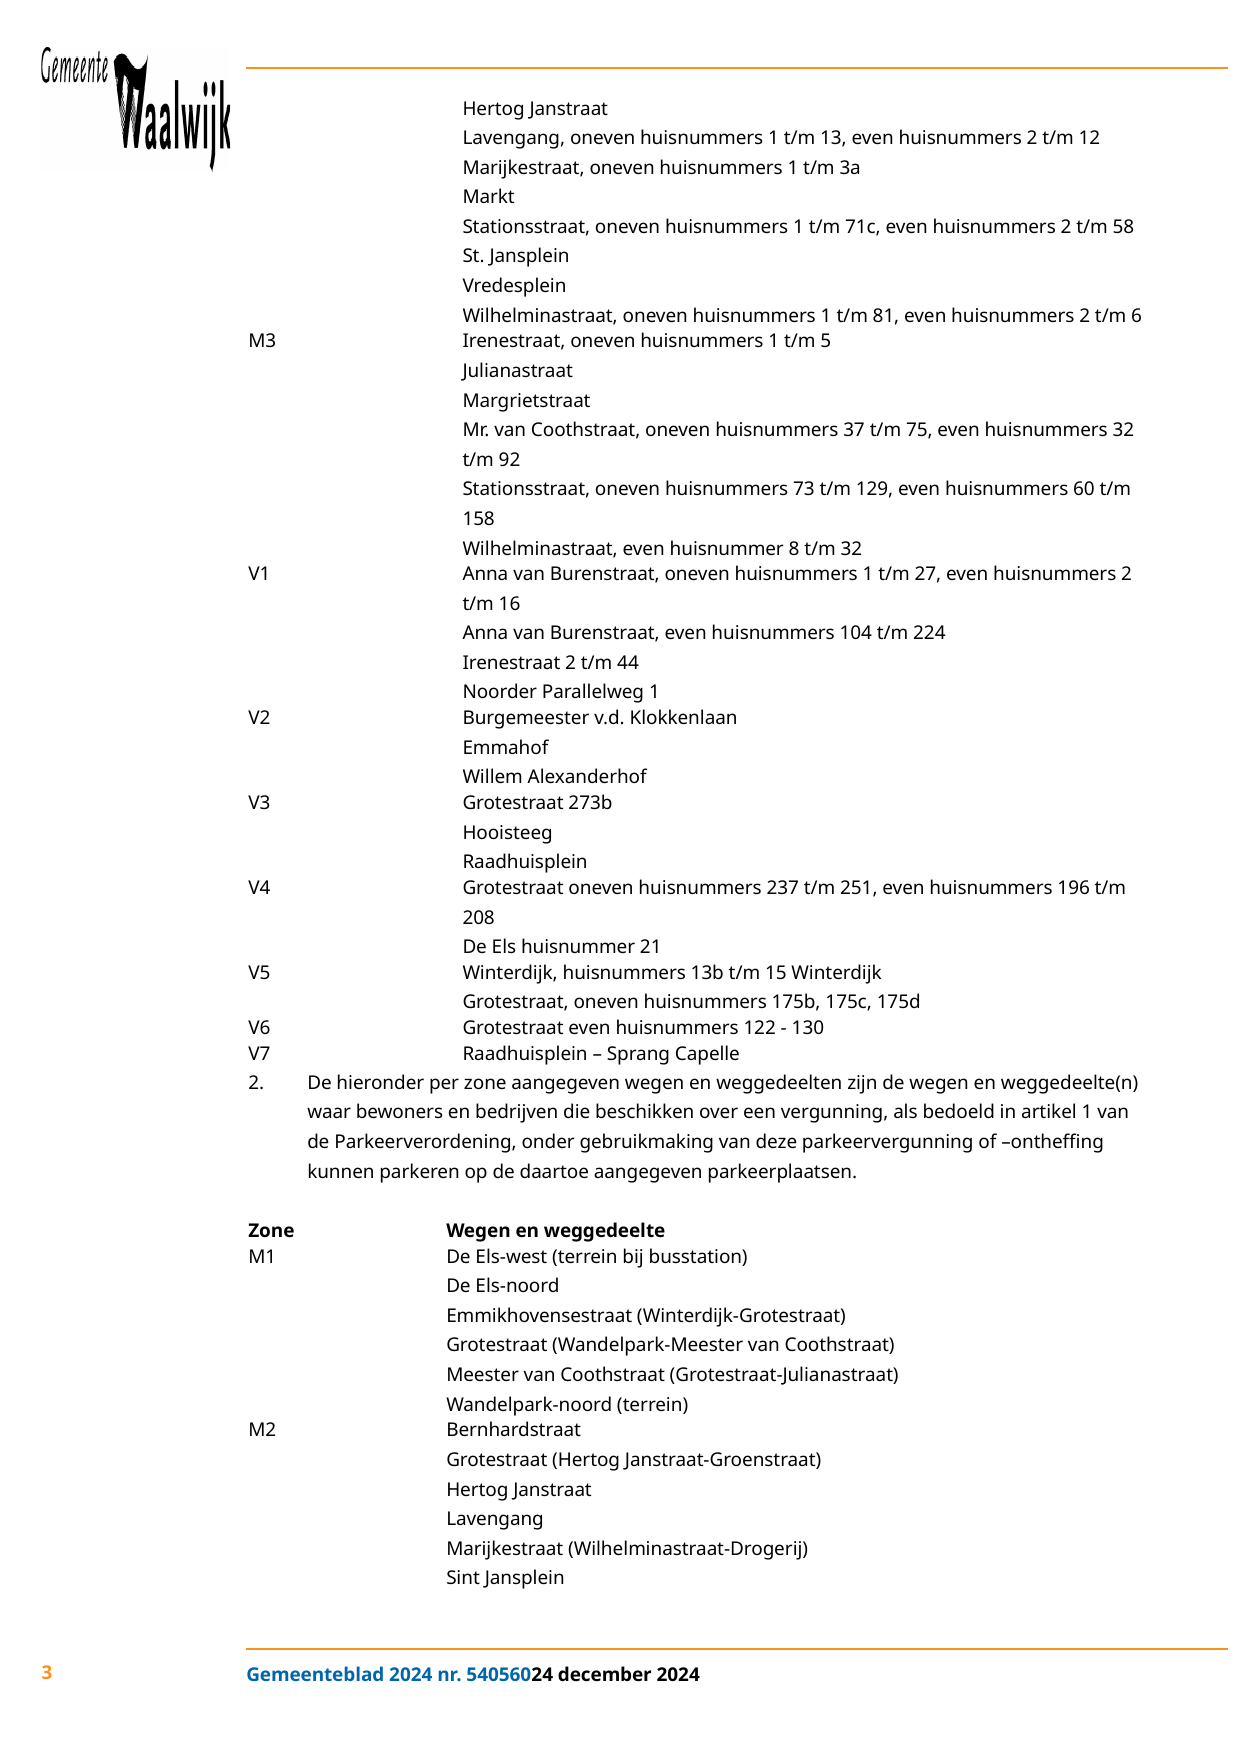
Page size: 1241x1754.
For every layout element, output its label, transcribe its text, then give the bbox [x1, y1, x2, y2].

table_cell Winterdijk, huisnummers 13b t/m 15 Winterdijk Grotestraat, oneven huisnummers 175b, 175c, 175d [462, 959, 1152, 1014]
table_cell Grotestraat oneven huisnummers 237 t/m 251, even huisnummers 196 t/m 208 De Els huisnummer 21 [462, 874, 1152, 959]
table_cell V2 [248, 705, 462, 789]
table_cell V3 [248, 789, 462, 874]
table_cell Irenestraat, oneven huisnummers 1 t/m 5 Julianastraat Margrietstraat Mr. van Coothstraat, oneven huisnummers 37 t/m 75, even huisnummers 32 t/m 92 Stationsstraat, oneven huisnummers 73 t/m 129, even huisnummers 60 t/m 158 Wilhelminastraat, even huisnummer 8 t/m 32 [462, 328, 1152, 560]
table_header Wegen en weggedeelte [446, 1217, 1152, 1243]
table_cell M1 [248, 1243, 446, 1417]
list De hieronder per zone aangegeven wegen en weggedeelten zijn de wegen en weggedeelte(n) waar bewoners en bedrijven die beschikken over een vergunning, als bedoeld in artikel 1 van de Parkeerverordening, onder gebruikmaking van deze parkeervergunning of –ontheffing kunnen parkeren op de daartoe aangegeven parkeerplaatsen. [248, 1069, 1152, 1184]
table_cell Grotestraat 273b Hooisteeg Raadhuisplein [462, 789, 1152, 874]
table_cell V4 [248, 874, 462, 959]
table_cell M3 [248, 328, 462, 560]
table_cell Bernhardstraat Grotestraat (Hertog Janstraat-Groenstraat) Hertog Janstraat Lavengang Marijkestraat (Wilhelminastraat-Drogerij) Sint Jansplein [446, 1417, 1152, 1590]
table_header Zone [248, 1217, 446, 1243]
table_cell Grotestraat even huisnummers 122 - 130 [462, 1015, 1152, 1040]
table_cell Raadhuisplein – Sprang Capelle [462, 1040, 1152, 1066]
picture [41, 47, 231, 172]
table_cell V7 [248, 1040, 462, 1066]
table_cell [248, 95, 462, 328]
table_cell Hertog Janstraat Lavengang, oneven huisnummers 1 t/m 13, even huisnummers 2 t/m 12 Marijkestraat, oneven huisnummers 1 t/m 3a Markt Stationsstraat, oneven huisnummers 1 t/m 71c, even huisnummers 2 t/m 58 St. Jansplein Vredesplein Wilhelminastraat, oneven huisnummers 1 t/m 81, even huisnummers 2 t/m 6 [462, 95, 1152, 328]
table_cell De Els-west (terrein bij busstation) De Els-noord Emmikhovensestraat (Winterdijk-Grotestraat) Grotestraat (Wandelpark-Meester van Coothstraat) Meester van Coothstraat (Grotestraat-Julianastraat) Wandelpark-noord (terrein) [446, 1243, 1152, 1417]
table_cell M2 [248, 1417, 446, 1590]
table_cell Burgemeester v.d. Klokkenlaan Emmahof Willem Alexanderhof [462, 705, 1152, 789]
table_cell V1 [248, 560, 462, 704]
table_cell V5 [248, 959, 462, 1014]
table_cell V6 [248, 1015, 462, 1040]
table_cell Anna van Burenstraat, oneven huisnummers 1 t/m 27, even huisnummers 2 t/m 16 Anna van Burenstraat, even huisnummers 104 t/m 224 Irenestraat 2 t/m 44 Noorder Parallelweg 1 [462, 560, 1152, 704]
